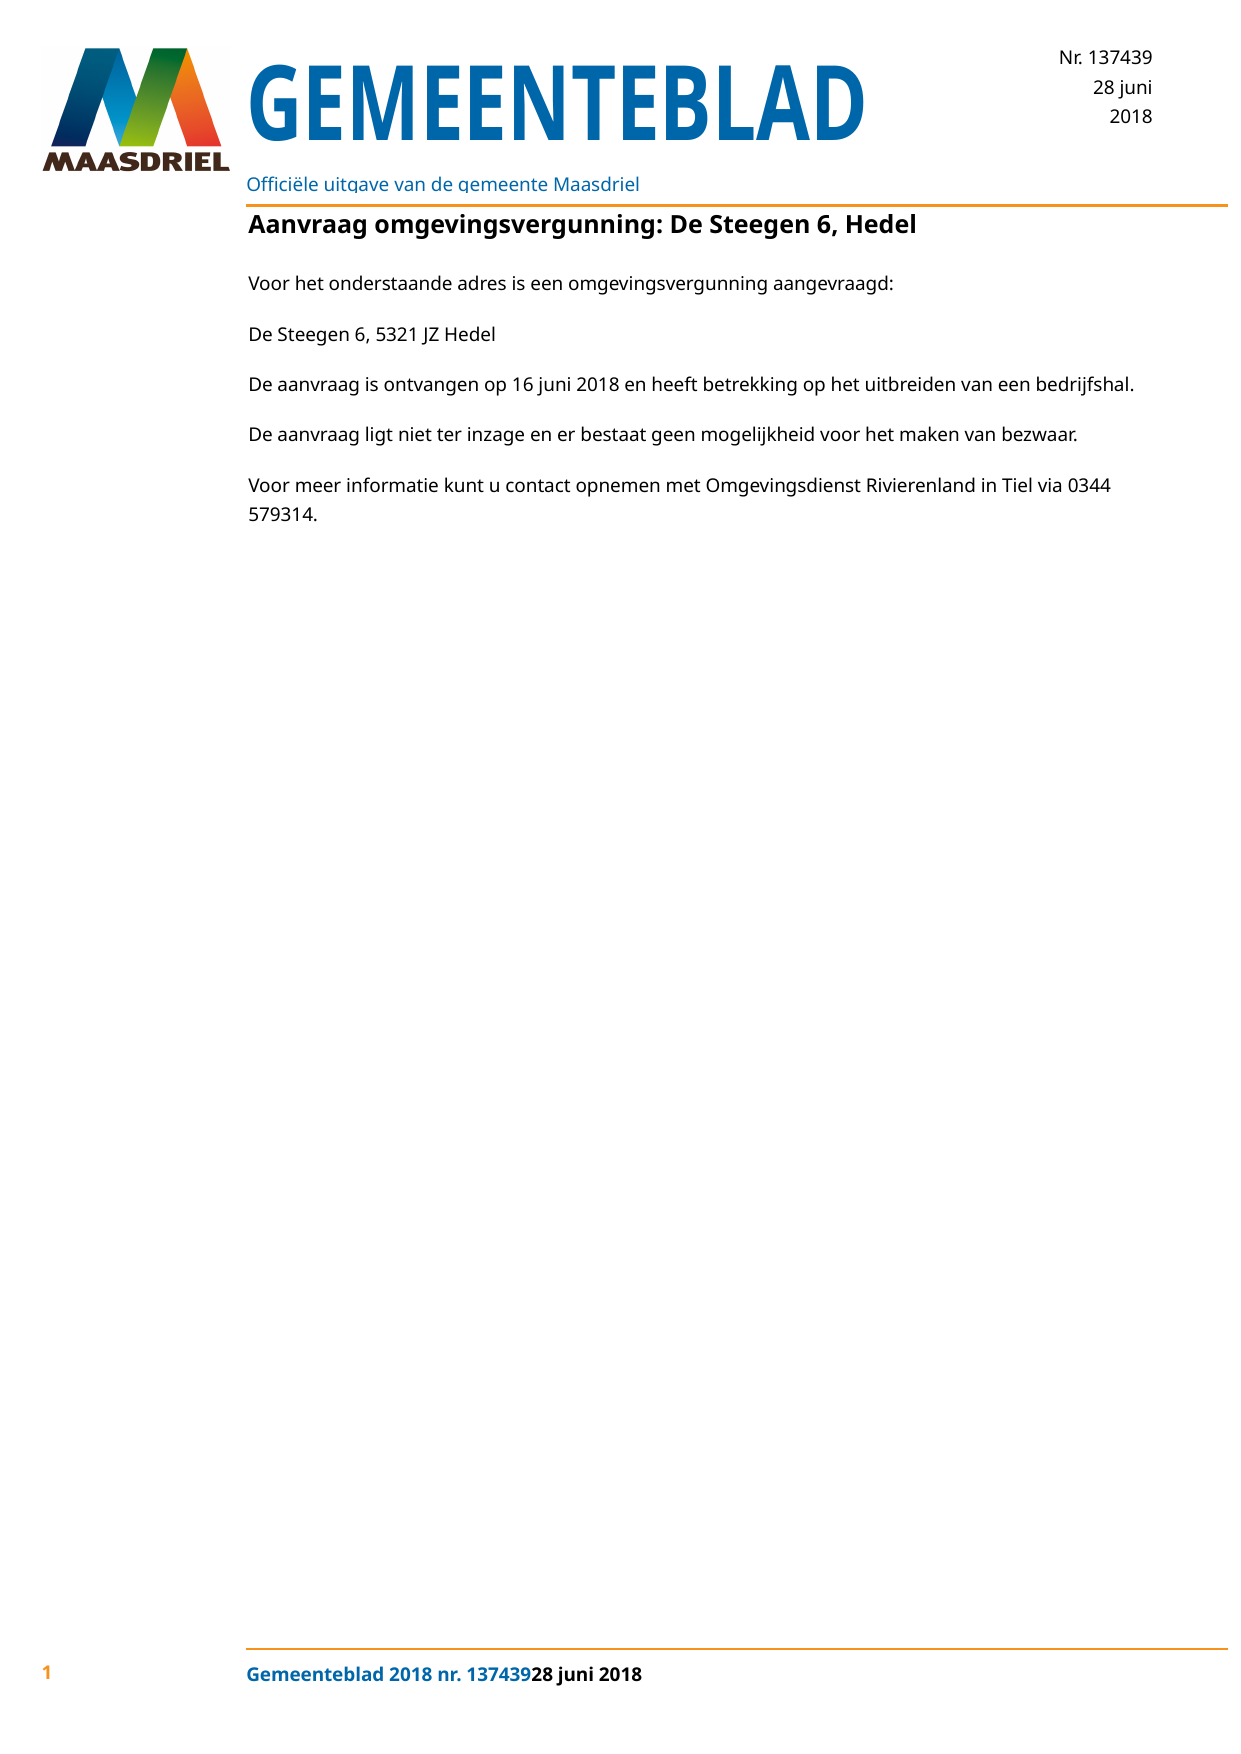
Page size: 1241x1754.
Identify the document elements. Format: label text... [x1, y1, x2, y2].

text Voor meer informatie kunt u contact opnemen met Omgevingsdienst Rivierenland in Tiel via 0344 579314. [248, 472, 1152, 527]
text De aanvraag ligt niet ter inzage en er bestaat geen mogelijkheid voor het maken van bezwaar. [248, 422, 1152, 447]
text Aanvraag omgevingsvergunning: De Steegen 6, Hedel [248, 207, 1152, 241]
text Voor het onderstaande adres is een omgevingsvergunning aangevraagd: [248, 270, 1152, 296]
picture [41, 47, 231, 172]
text De aanvraag is ontvangen op 16 juni 2018 en heeft betrekking op het uitbreiden van een bedrijfshal. [248, 371, 1152, 397]
text De Steegen 6, 5321 JZ Hedel [248, 321, 1152, 346]
